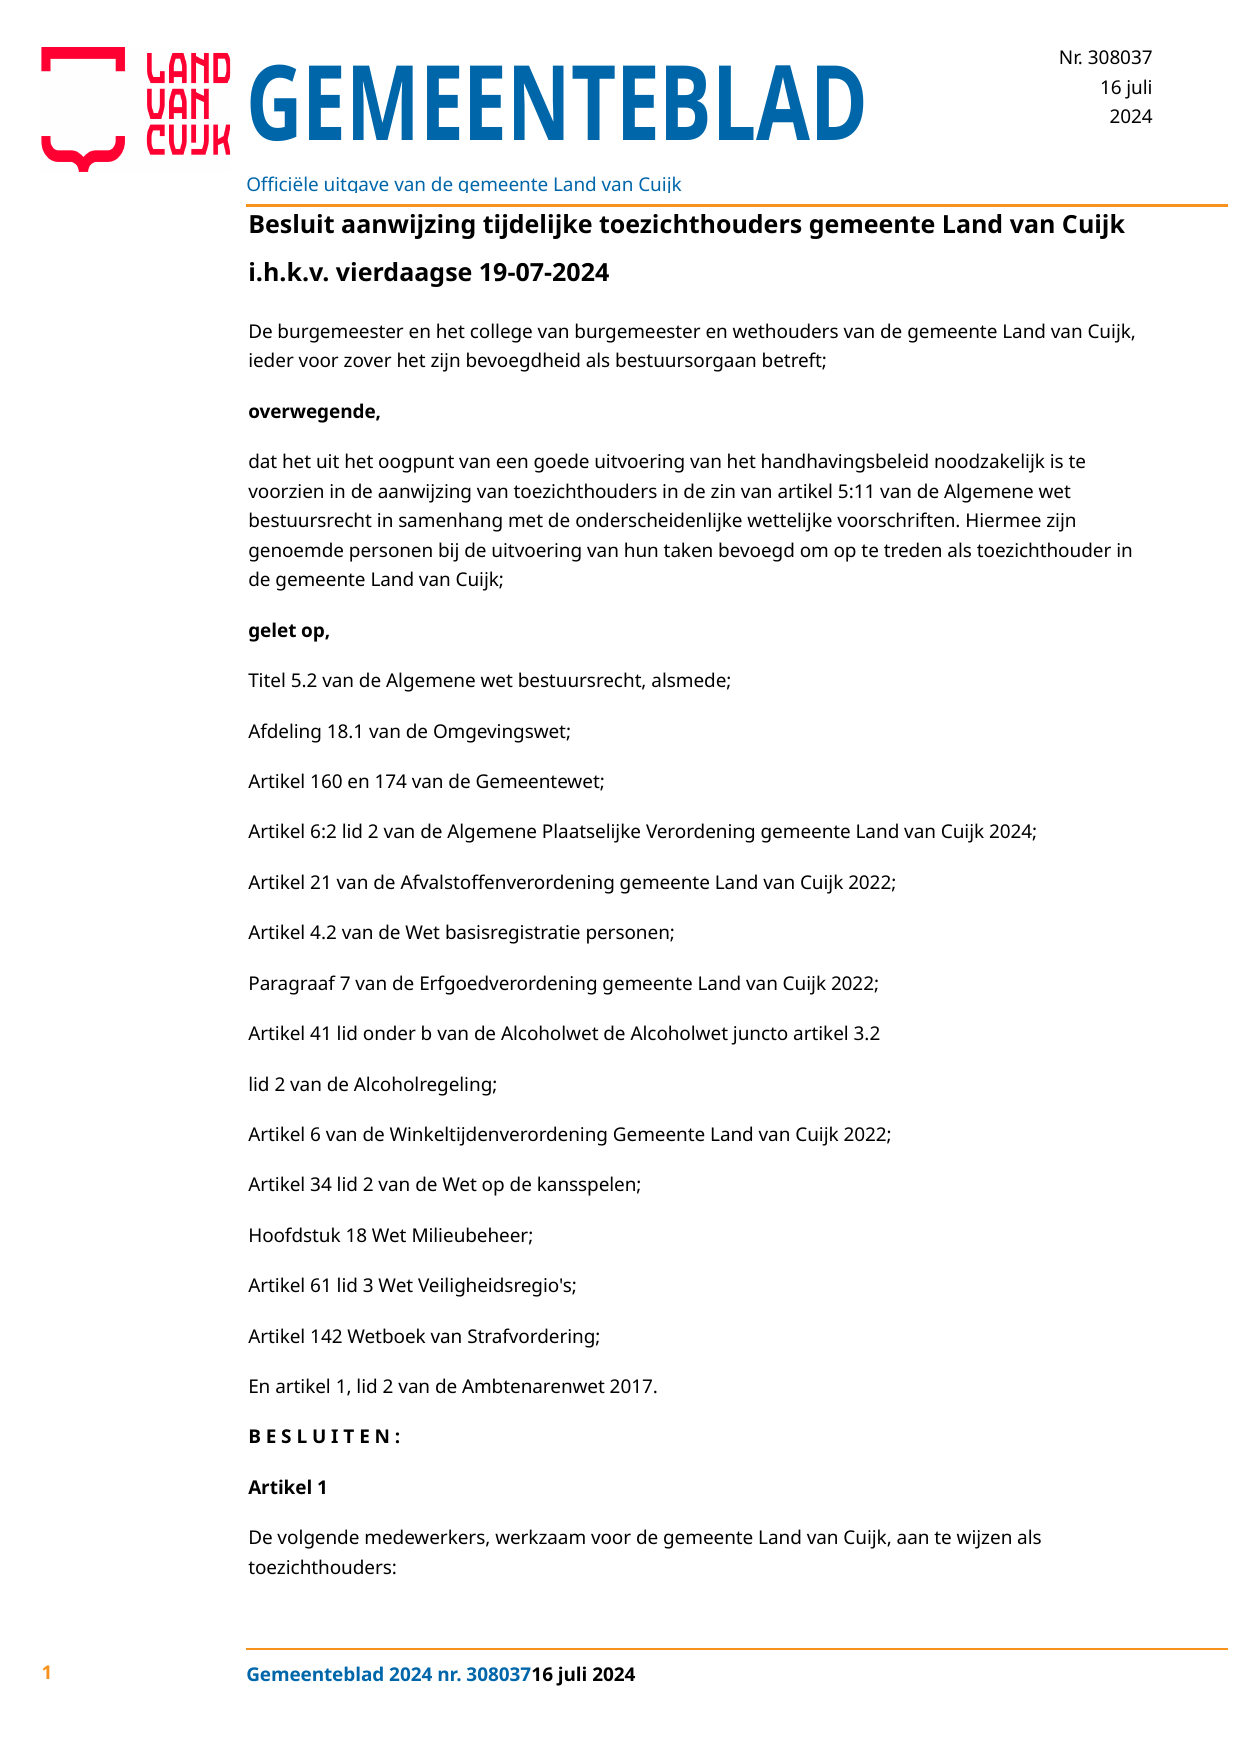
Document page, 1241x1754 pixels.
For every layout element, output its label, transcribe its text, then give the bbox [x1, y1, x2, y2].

text Artikel 61 lid 3 Wet Veiligheidsregio's; [248, 1272, 1152, 1298]
text Artikel 1 [248, 1474, 1152, 1500]
text lid 2 van de Alcoholregeling; [248, 1071, 1152, 1097]
text Artikel 41 lid onder b van de Alcoholwet de Alcoholwet juncto artikel 3.2 [248, 1020, 1152, 1046]
text Paragraaf 7 van de Erfgoedverordening gemeente Land van Cuijk 2022; [248, 970, 1152, 996]
text Artikel 6:2 lid 2 van de Algemene Plaatselijke Verordening gemeente Land van Cuijk 2024; [248, 819, 1152, 844]
text Artikel 21 van de Afvalstoffenverordening gemeente Land van Cuijk 2022; [248, 869, 1152, 895]
text Artikel 160 en 174 van de Gemeentewet; [248, 768, 1152, 794]
text B E S L U I T E N : [248, 1424, 1152, 1449]
text Besluit aanwijzing tijdelijke toezichthouders gemeente Land van Cuijk i.h.k.v. vierdaagse 19-07-2024 [248, 207, 1152, 288]
text overwegende, [248, 398, 1152, 424]
text Artikel 34 lid 2 van de Wet op de kansspelen; [248, 1172, 1152, 1197]
text De burgemeester en het college van burgemeester en wethouders van de gemeente Land van Cuijk, ieder voor zover het zijn bevoegdheid als bestuursorgaan betreft; [248, 318, 1152, 373]
text gelet op, [248, 617, 1152, 643]
text De volgende medewerkers, werkzaam voor de gemeente Land van Cuijk, aan te wijzen als toezichthouders: [248, 1524, 1152, 1580]
text Hoofdstuk 18 Wet Milieubeheer; [248, 1222, 1152, 1248]
text dat het uit het oogpunt van een goede uitvoering van het handhavingsbeleid noodzakelijk is te voorzien in de aanwijzing van toezichthouders in de zin van artikel 5:11 van de Algemene wet bestuursrecht in samenhang met de onderscheidenlijke wettelijke voorschriften. Hiermee zijn genoemde personen bij de uitvoering van hun taken bevoegd om op te treden als toezichthouder in de gemeente Land van Cuijk; [248, 448, 1152, 592]
picture [41, 47, 231, 172]
text Artikel 142 Wetboek van Strafvordering; [248, 1323, 1152, 1349]
text Titel 5.2 van de Algemene wet bestuursrecht, alsmede; [248, 667, 1152, 693]
text En artikel 1, lid 2 van de Ambtenarenwet 2017. [248, 1373, 1152, 1399]
text Afdeling 18.1 van de Omgevingswet; [248, 718, 1152, 744]
text Artikel 6 van de Winkeltijdenverordening Gemeente Land van Cuijk 2022; [248, 1121, 1152, 1147]
text Artikel 4.2 van de Wet basisregistratie personen; [248, 919, 1152, 945]
